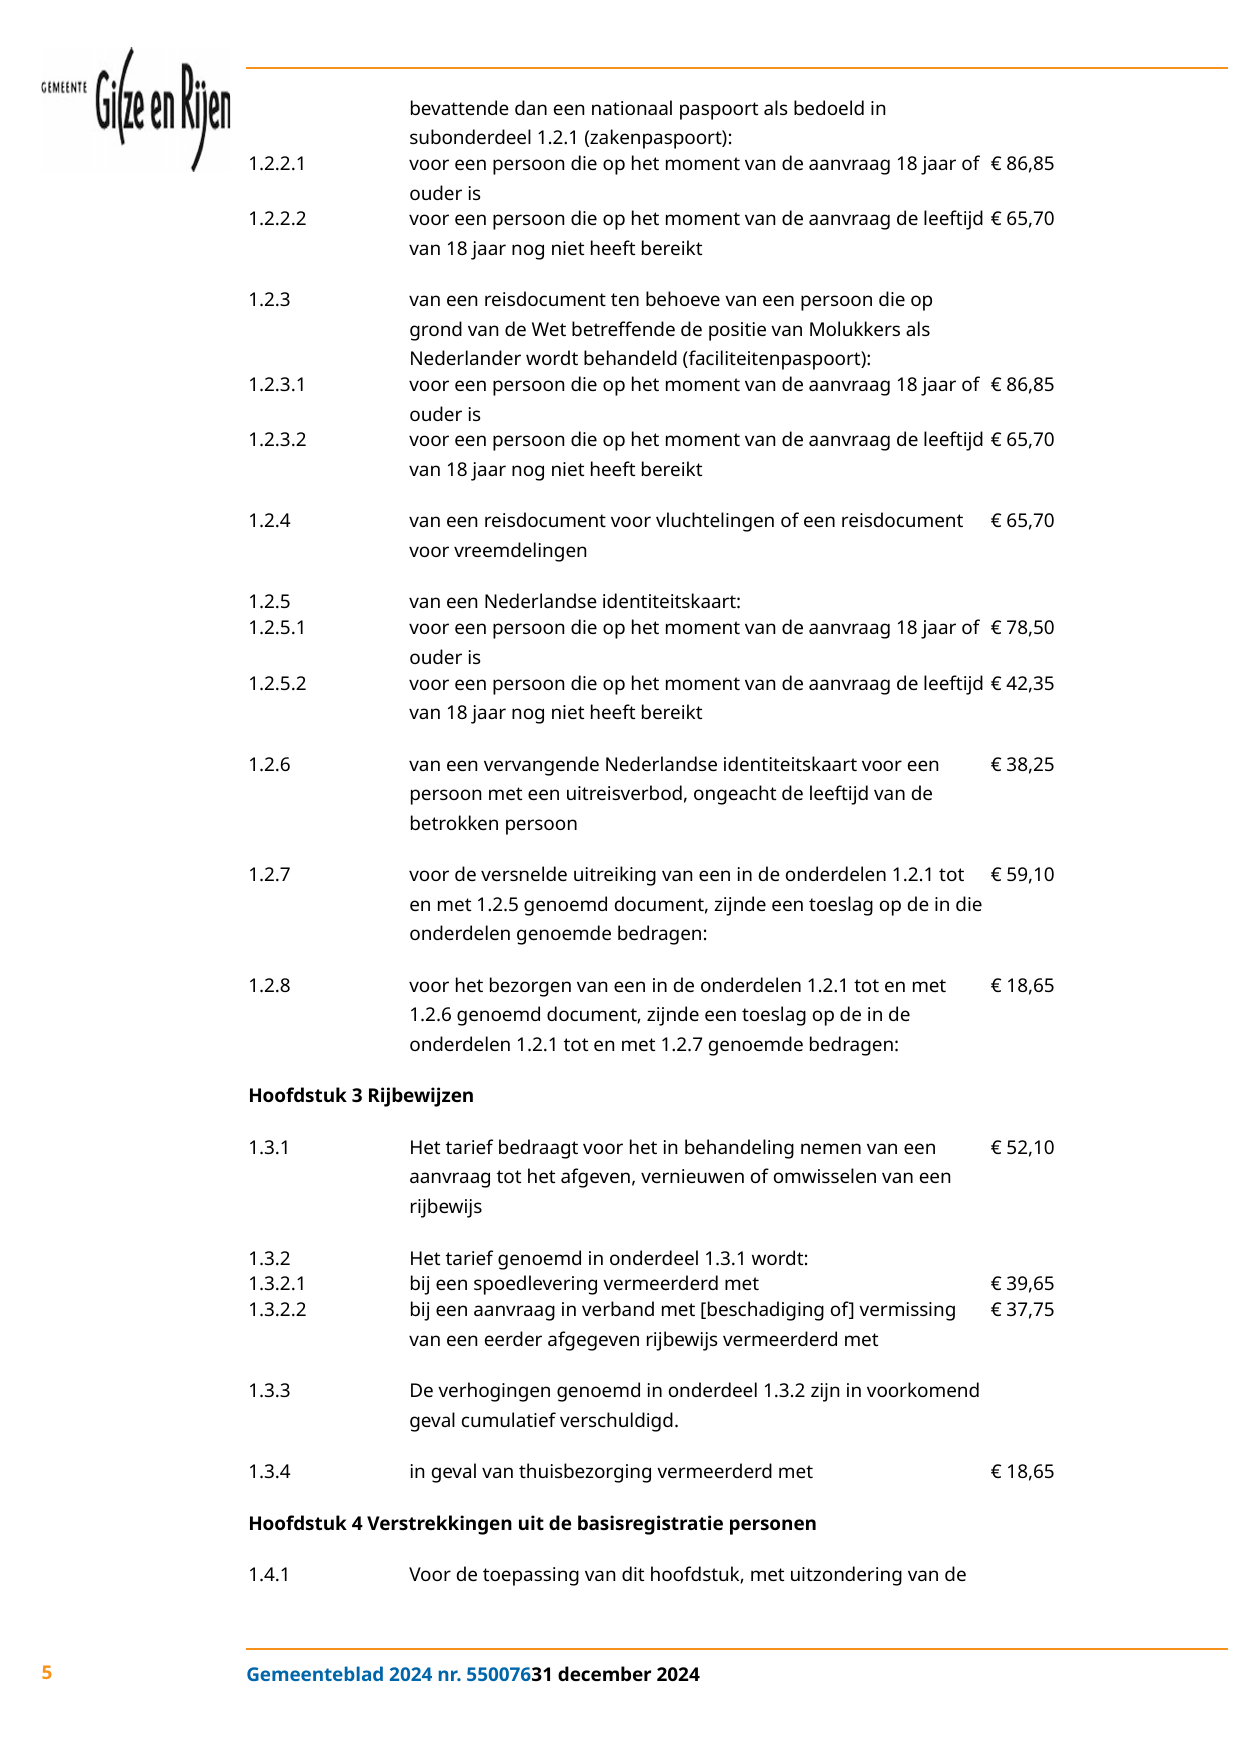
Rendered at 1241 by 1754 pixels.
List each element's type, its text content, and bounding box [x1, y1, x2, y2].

table_cell 1.2.2.2 [248, 205, 409, 261]
table_cell 1.2.2.1 [248, 150, 409, 205]
table_cell [991, 1536, 1152, 1561]
table_cell voor een persoon die op het moment van de aanvraag de leeftijd van 18 jaar nog niet heeft bereikt [409, 427, 991, 482]
table_cell [991, 1352, 1152, 1377]
table_cell Het tarief bedraagt voor het in behandeling nemen van een aanvraag tot het afgeven, vernieuwen of omwisselen van een rijbewijs [409, 1134, 991, 1219]
table_cell [991, 946, 1152, 972]
table_cell 1.2.3 [248, 286, 409, 371]
table_cell [991, 482, 1152, 508]
table_cell voor een persoon die op het moment van de aanvraag de leeftijd van 18 jaar nog niet heeft bereikt [409, 670, 991, 725]
picture [41, 47, 231, 172]
table_cell van een reisdocument voor vluchtelingen of een reisdocument voor vreemdelingen [409, 508, 991, 563]
table_cell [248, 95, 409, 150]
table_cell Het tarief genoemd in onderdeel 1.3.1 wordt: [409, 1245, 991, 1271]
table_cell 1.2.8 [248, 972, 409, 1057]
table_cell voor een persoon die op het moment van de aanvraag de leeftijd van 18 jaar nog niet heeft bereikt [409, 205, 991, 261]
table_cell [991, 1057, 1152, 1083]
table_cell € 65,70 [991, 427, 1152, 482]
table_cell Hoofdstuk 3 Rijbewijzen [248, 1083, 991, 1108]
table_cell [248, 946, 409, 972]
table_cell [248, 725, 409, 751]
table_cell van een reisdocument ten behoeve van een persoon die op grond van de Wet betreffende de positie van Molukkers als Nederlander wordt behandeld (faciliteitenpaspoort): [409, 286, 991, 371]
table_cell 1.3.2 [248, 1245, 409, 1271]
table_cell € 39,65 [991, 1271, 1152, 1296]
table_cell [991, 1510, 1152, 1536]
table_cell [991, 589, 1152, 614]
table_cell [409, 1109, 991, 1134]
table_cell [248, 1484, 409, 1510]
table_cell [991, 1219, 1152, 1245]
table_cell [991, 1561, 1152, 1587]
table_cell 1.4.1 [248, 1561, 409, 1587]
table_cell [409, 261, 991, 286]
table_cell [409, 563, 991, 589]
table_cell [991, 836, 1152, 861]
table_cell [409, 946, 991, 972]
table_cell 1.2.3.2 [248, 427, 409, 482]
table_cell [248, 1219, 409, 1245]
table_cell € 86,85 [991, 371, 1152, 427]
table_cell € 42,35 [991, 670, 1152, 725]
table_cell voor een persoon die op het moment van de aanvraag 18 jaar of ouder is [409, 371, 991, 427]
table_cell [248, 482, 409, 508]
table_cell [409, 1057, 991, 1083]
table_cell bij een spoedlevering vermeerderd met [409, 1271, 991, 1296]
table_cell 1.3.4 [248, 1458, 409, 1484]
table_cell € 52,10 [991, 1134, 1152, 1219]
table_cell [991, 1083, 1152, 1108]
table_cell 1.2.6 [248, 751, 409, 836]
table_cell [248, 1057, 409, 1083]
table_cell [409, 482, 991, 508]
table_cell [409, 1433, 991, 1458]
table_cell € 38,25 [991, 751, 1152, 836]
table_cell 1.3.3 [248, 1377, 409, 1433]
table_cell 1.2.5 [248, 589, 409, 614]
table_cell 1.2.5.2 [248, 670, 409, 725]
table_cell [409, 1352, 991, 1377]
table_cell € 18,65 [991, 972, 1152, 1057]
table_cell [248, 261, 409, 286]
table_cell [409, 725, 991, 751]
table_cell [991, 95, 1152, 150]
table_cell [248, 1352, 409, 1377]
table_cell Voor de toepassing van dit hoofdstuk, met uitzondering van de [409, 1561, 991, 1587]
table_cell 1.2.4 [248, 508, 409, 563]
table_cell € 86,85 [991, 150, 1152, 205]
table_cell [248, 836, 409, 861]
table_cell [991, 563, 1152, 589]
table_cell [409, 836, 991, 861]
table_cell voor de versnelde uitreiking van een in de onderdelen 1.2.1 tot en met 1.2.5 genoemd document, zijnde een toeslag op de in die onderdelen genoemde bedragen: [409, 861, 991, 946]
table_cell voor een persoon die op het moment van de aanvraag 18 jaar of ouder is [409, 615, 991, 670]
table_cell € 37,75 [991, 1296, 1152, 1352]
table_cell [248, 1109, 409, 1134]
table_cell [409, 1536, 991, 1561]
table_cell [991, 1484, 1152, 1510]
table_cell in geval van thuisbezorging vermeerderd met [409, 1458, 991, 1484]
table_cell [409, 1484, 991, 1510]
table_cell [991, 1109, 1152, 1134]
table_cell € 59,10 [991, 861, 1152, 946]
table_cell [248, 1433, 409, 1458]
table_cell 1.3.2.2 [248, 1296, 409, 1352]
table_cell De verhogingen genoemd in onderdeel 1.3.2 zijn in voorkomend geval cumulatief verschuldigd. [409, 1377, 991, 1433]
table_cell 1.3.1 [248, 1134, 409, 1219]
table_cell Hoofdstuk 4 Verstrekkingen uit de basisregistratie personen [248, 1510, 991, 1536]
table_cell [991, 1433, 1152, 1458]
table_cell bevattende dan een nationaal paspoort als bedoeld in subonderdeel 1.2.1 (zakenpaspoort): [409, 95, 991, 150]
table_cell € 18,65 [991, 1458, 1152, 1484]
table_cell € 65,70 [991, 508, 1152, 563]
table_cell 1.2.7 [248, 861, 409, 946]
table_cell [991, 1245, 1152, 1271]
table_cell [991, 1377, 1152, 1433]
table_cell € 65,70 [991, 205, 1152, 261]
table_cell voor een persoon die op het moment van de aanvraag 18 jaar of ouder is [409, 150, 991, 205]
table_cell [991, 286, 1152, 371]
table_cell voor het bezorgen van een in de onderdelen 1.2.1 tot en met 1.2.6 genoemd document, zijnde een toeslag op de in de onderdelen 1.2.1 tot en met 1.2.7 genoemde bedragen: [409, 972, 991, 1057]
table_cell [991, 725, 1152, 751]
table_cell 1.2.3.1 [248, 371, 409, 427]
table_cell bij een aanvraag in verband met [beschadiging of] vermissing van een eerder afgegeven rijbewijs vermeerderd met [409, 1296, 991, 1352]
table_cell van een vervangende Nederlandse identiteitskaart voor een persoon met een uitreisverbod, ongeacht de leeftijd van de betrokken persoon [409, 751, 991, 836]
table_cell € 78,50 [991, 615, 1152, 670]
table_cell 1.3.2.1 [248, 1271, 409, 1296]
table_cell van een Nederlandse identiteitskaart: [409, 589, 991, 614]
table_cell 1.2.5.1 [248, 615, 409, 670]
table_cell [991, 261, 1152, 286]
table_cell [409, 1219, 991, 1245]
table_cell [248, 1536, 409, 1561]
table_cell [248, 563, 409, 589]
